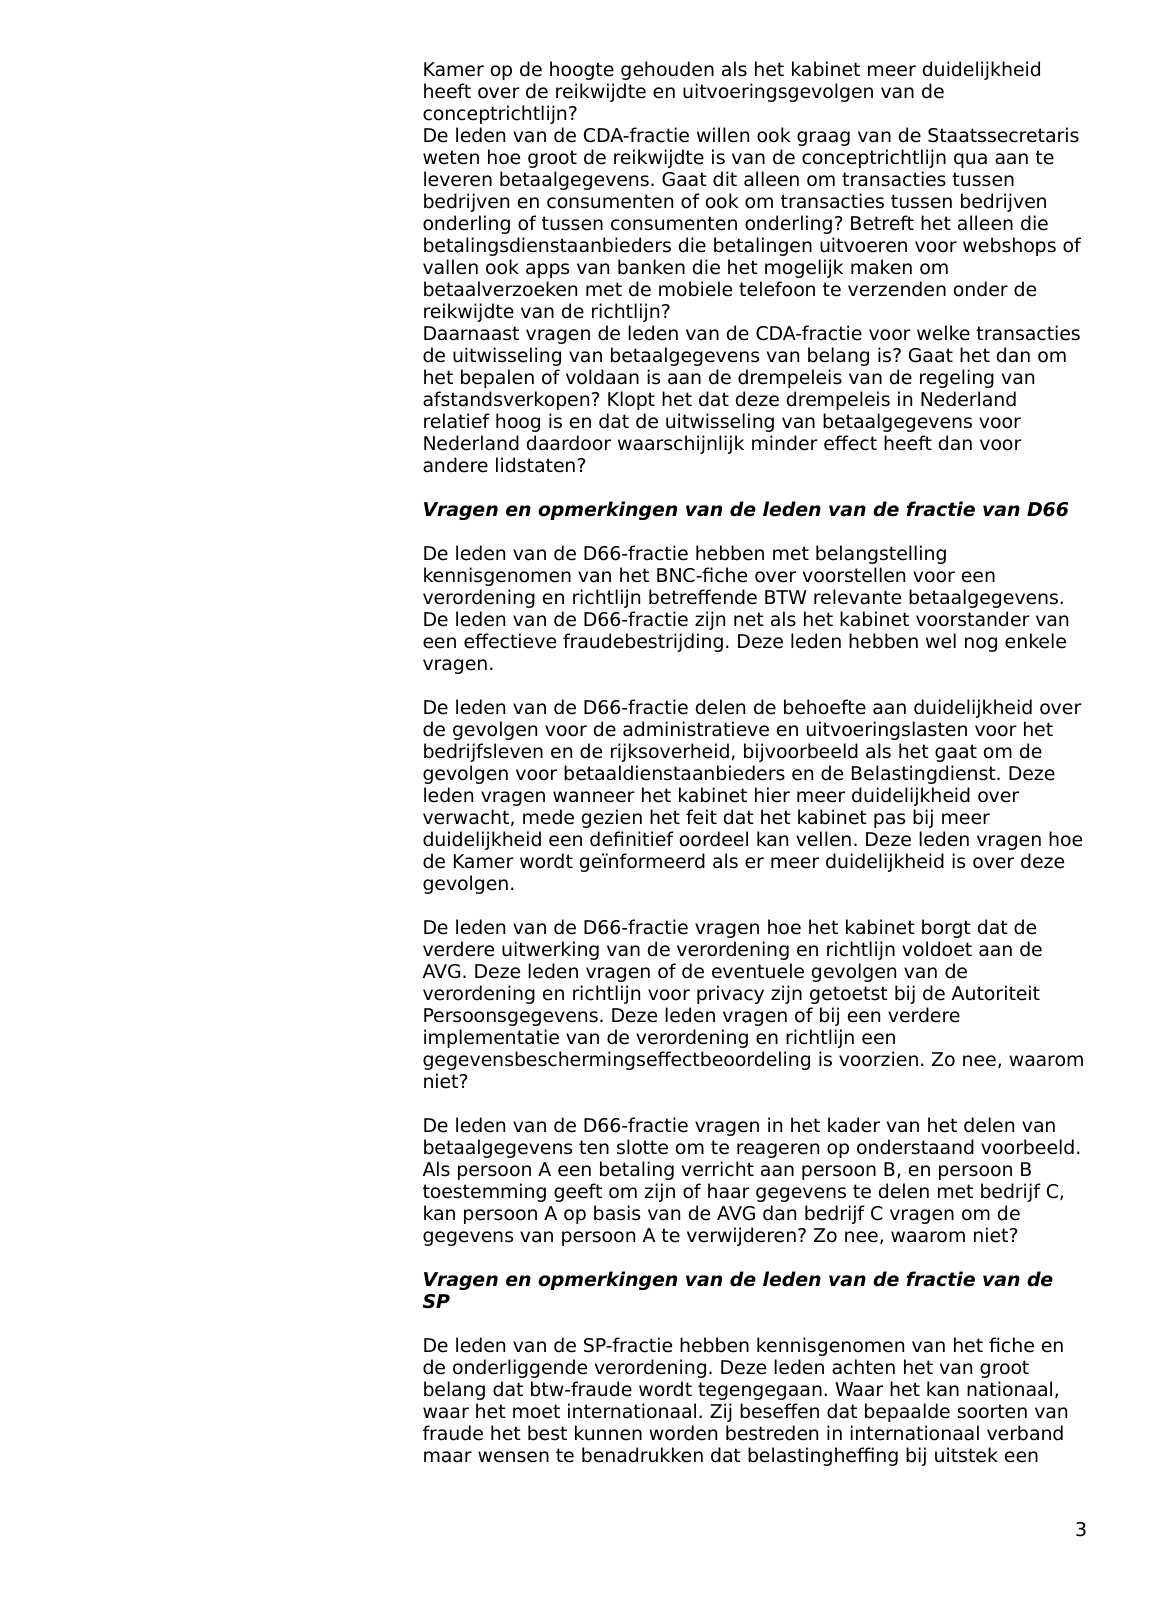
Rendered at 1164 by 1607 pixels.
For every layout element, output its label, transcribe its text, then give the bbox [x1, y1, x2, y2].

text De leden van de SP-fractie hebben kennisgenomen van het fiche en de onderliggende verordening. Deze leden achten het van groot belang dat btw-fraude wordt tegengegaan. Waar het kan nationaal, waar het moet internationaal. Zij beseffen dat bepaalde soorten van fraude het best kunnen worden bestreden in internationaal verband maar wensen te benadrukken dat belastingheffing bij uitstek een [422, 1335, 1087, 1467]
subtitle Vragen en opmerkingen van de leden van de fractie van de SP [422, 1269, 1087, 1313]
text De leden van de D66-fractie vragen hoe het kabinet borgt dat de verdere uitwerking van de verordening en richtlijn voldoet aan de AVG. Deze leden vragen of de eventuele gevolgen van de verordening en richtlijn voor privacy zijn getoetst bij de Autoriteit Persoonsgegevens. Deze leden vragen of bij een verdere implementatie van de verordening en richtlijn een gegevensbeschermingseffectbeoordeling is voorzien. Zo nee, waarom niet? [422, 917, 1087, 1093]
text Kamer op de hoogte gehouden als het kabinet meer duidelijkheid heeft over de reikwijdte en uitvoeringsgevolgen van de conceptrichtlijn? [422, 59, 1087, 125]
text De leden van de D66-fractie vragen in het kader van het delen van betaalgegevens ten slotte om te reageren op onderstaand voorbeeld. Als persoon A een betaling verricht aan persoon B, en persoon B toestemming geeft om zijn of haar gegevens te delen met bedrijf C, kan persoon A op basis van de AVG dan bedrijf C vragen om de gegevens van persoon A te verwijderen? Zo nee, waarom niet? [422, 1115, 1087, 1247]
text Daarnaast vragen de leden van de CDA-fractie voor welke transacties de uitwisseling van betaalgegevens van belang is? Gaat het dan om het bepalen of voldaan is aan de drempeleis van de regeling van afstandsverkopen? Klopt het dat deze drempeleis in Nederland relatief hoog is en dat de uitwisseling van betaalgegevens voor Nederland daardoor waarschijnlijk minder effect heeft dan voor andere lidstaten? [422, 323, 1087, 477]
text De leden van de CDA-fractie willen ook graag van de Staatssecretaris weten hoe groot de reikwijdte is van de conceptrichtlijn qua aan te leveren betaalgegevens. Gaat dit alleen om transacties tussen bedrijven en consumenten of ook om transacties tussen bedrijven onderling of tussen consumenten onderling? Betreft het alleen die betalingsdienstaanbieders die betalingen uitvoeren voor webshops of vallen ook apps van banken die het mogelijk maken om betaalverzoeken met de mobiele telefoon te verzenden onder de reikwijdte van de richtlijn? [422, 125, 1087, 323]
subtitle Vragen en opmerkingen van de leden van de fractie van D66 [422, 499, 1087, 521]
text De leden van de D66-fractie delen de behoefte aan duidelijkheid over de gevolgen voor de administratieve en uitvoeringslasten voor het bedrijfsleven en de rijksoverheid, bijvoorbeeld als het gaat om de gevolgen voor betaaldienstaanbieders en de Belastingdienst. Deze leden vragen wanneer het kabinet hier meer duidelijkheid over verwacht, mede gezien het feit dat het kabinet pas bij meer duidelijkheid een definitief oordeel kan vellen. Deze leden vragen hoe de Kamer wordt geïnformeerd als er meer duidelijkheid is over deze gevolgen. [422, 697, 1087, 895]
text De leden van de D66-fractie hebben met belangstelling kennisgenomen van het BNC-fiche over voorstellen voor een verordening en richtlijn betreffende BTW relevante betaalgegevens. De leden van de D66-fractie zijn net als het kabinet voorstander van een effectieve fraudebestrijding. Deze leden hebben wel nog enkele vragen. [422, 543, 1087, 675]
